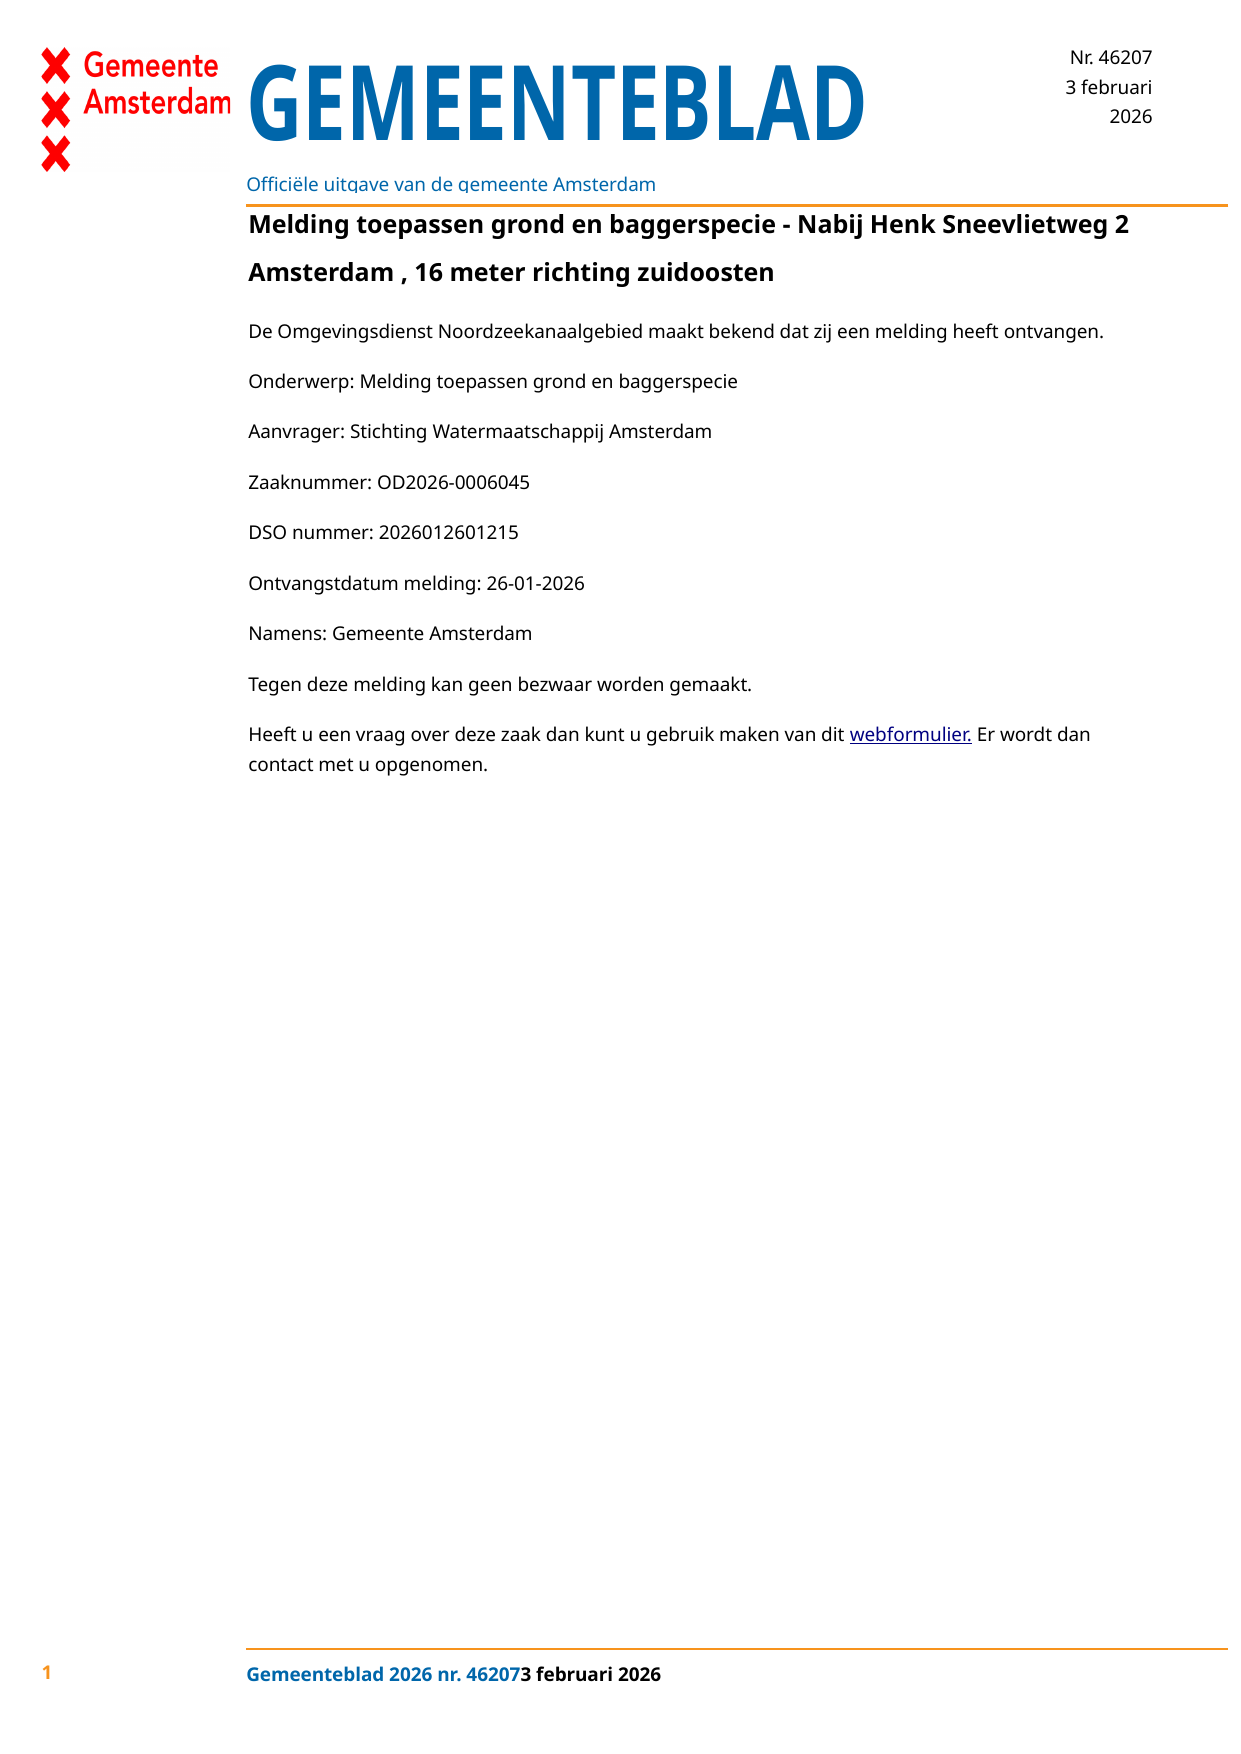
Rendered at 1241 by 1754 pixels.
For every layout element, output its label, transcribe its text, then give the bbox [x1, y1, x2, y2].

text Tegen deze melding kan geen bezwaar worden gemaakt. [248, 671, 1152, 697]
text Onderwerp: Melding toepassen grond en baggerspecie [248, 368, 1152, 394]
text Namens: Gemeente Amsterdam [248, 620, 1152, 646]
text Zaaknummer: OD2026-0006045 [248, 469, 1152, 495]
text DSO nummer: 2026012601215 [248, 519, 1152, 545]
text Ontvangstdatum melding: 26-01-2026 [248, 570, 1152, 596]
text Heeft u een vraag over deze zaak dan kunt u gebruik maken van dit webformulier. Er wordt dan contact met u opgenomen. [248, 721, 1152, 777]
text De Omgevingsdienst Noordzeekanaalgebied maakt bekend dat zij een melding heeft ontvangen. [248, 318, 1152, 344]
text Melding toepassen grond en baggerspecie - Nabij Henk Sneevlietweg 2 Amsterdam , 16 meter richting zuidoosten [248, 207, 1152, 288]
text Aanvrager: Stichting Watermaatschappij Amsterdam [248, 419, 1152, 444]
picture [41, 47, 231, 172]
